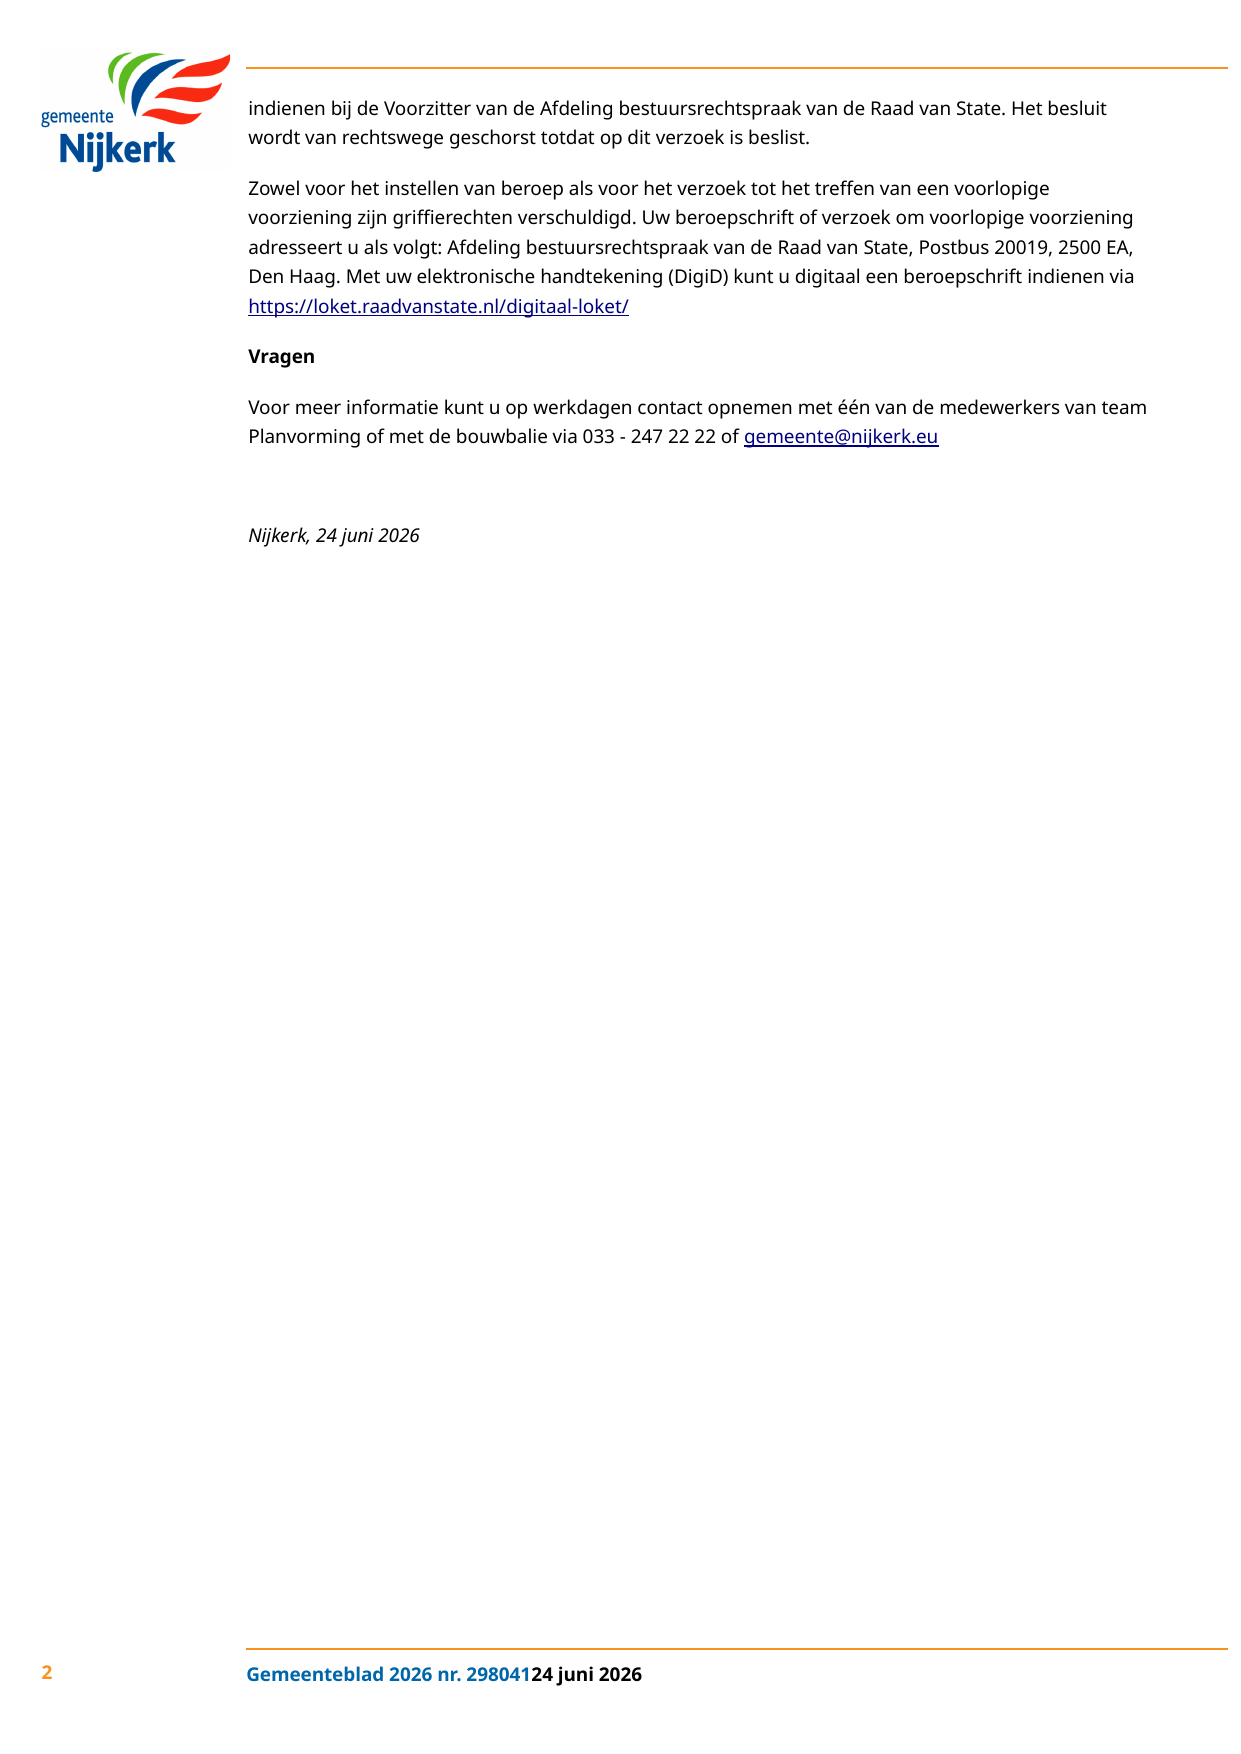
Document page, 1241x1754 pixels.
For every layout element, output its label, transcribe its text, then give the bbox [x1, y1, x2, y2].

text Nijkerk, 24 juni 2026 [248, 522, 1152, 547]
picture [41, 47, 231, 172]
text Voor meer informatie kunt u op werkdagen contact opnemen met één van de medewerkers van team Planvorming of met de bouwbalie via 033 - 247 22 22 of gemeente@nijkerk.eu [248, 394, 1152, 449]
text Vragen [248, 343, 1152, 369]
text indienen bij de Voorzitter van de Afdeling bestuursrechtspraak van de Raad van State. Het besluit wordt van rechtswege geschorst totdat op dit verzoek is beslist. [248, 95, 1152, 150]
text Zowel voor het instellen van beroep als voor het verzoek tot het treffen van een voorlopige voorziening zijn griffierechten verschuldigd. Uw beroepschrift of verzoek om voorlopige voorziening adresseert u als volgt: Afdeling bestuursrechtspraak van de Raad van State, Postbus 20019, 2500 EA, Den Haag. Met uw elektronische handtekening (DigiD) kunt u digitaal een beroepschrift indienen via https://loket.raadvanstate.nl/digitaal-loket/ [248, 175, 1152, 319]
